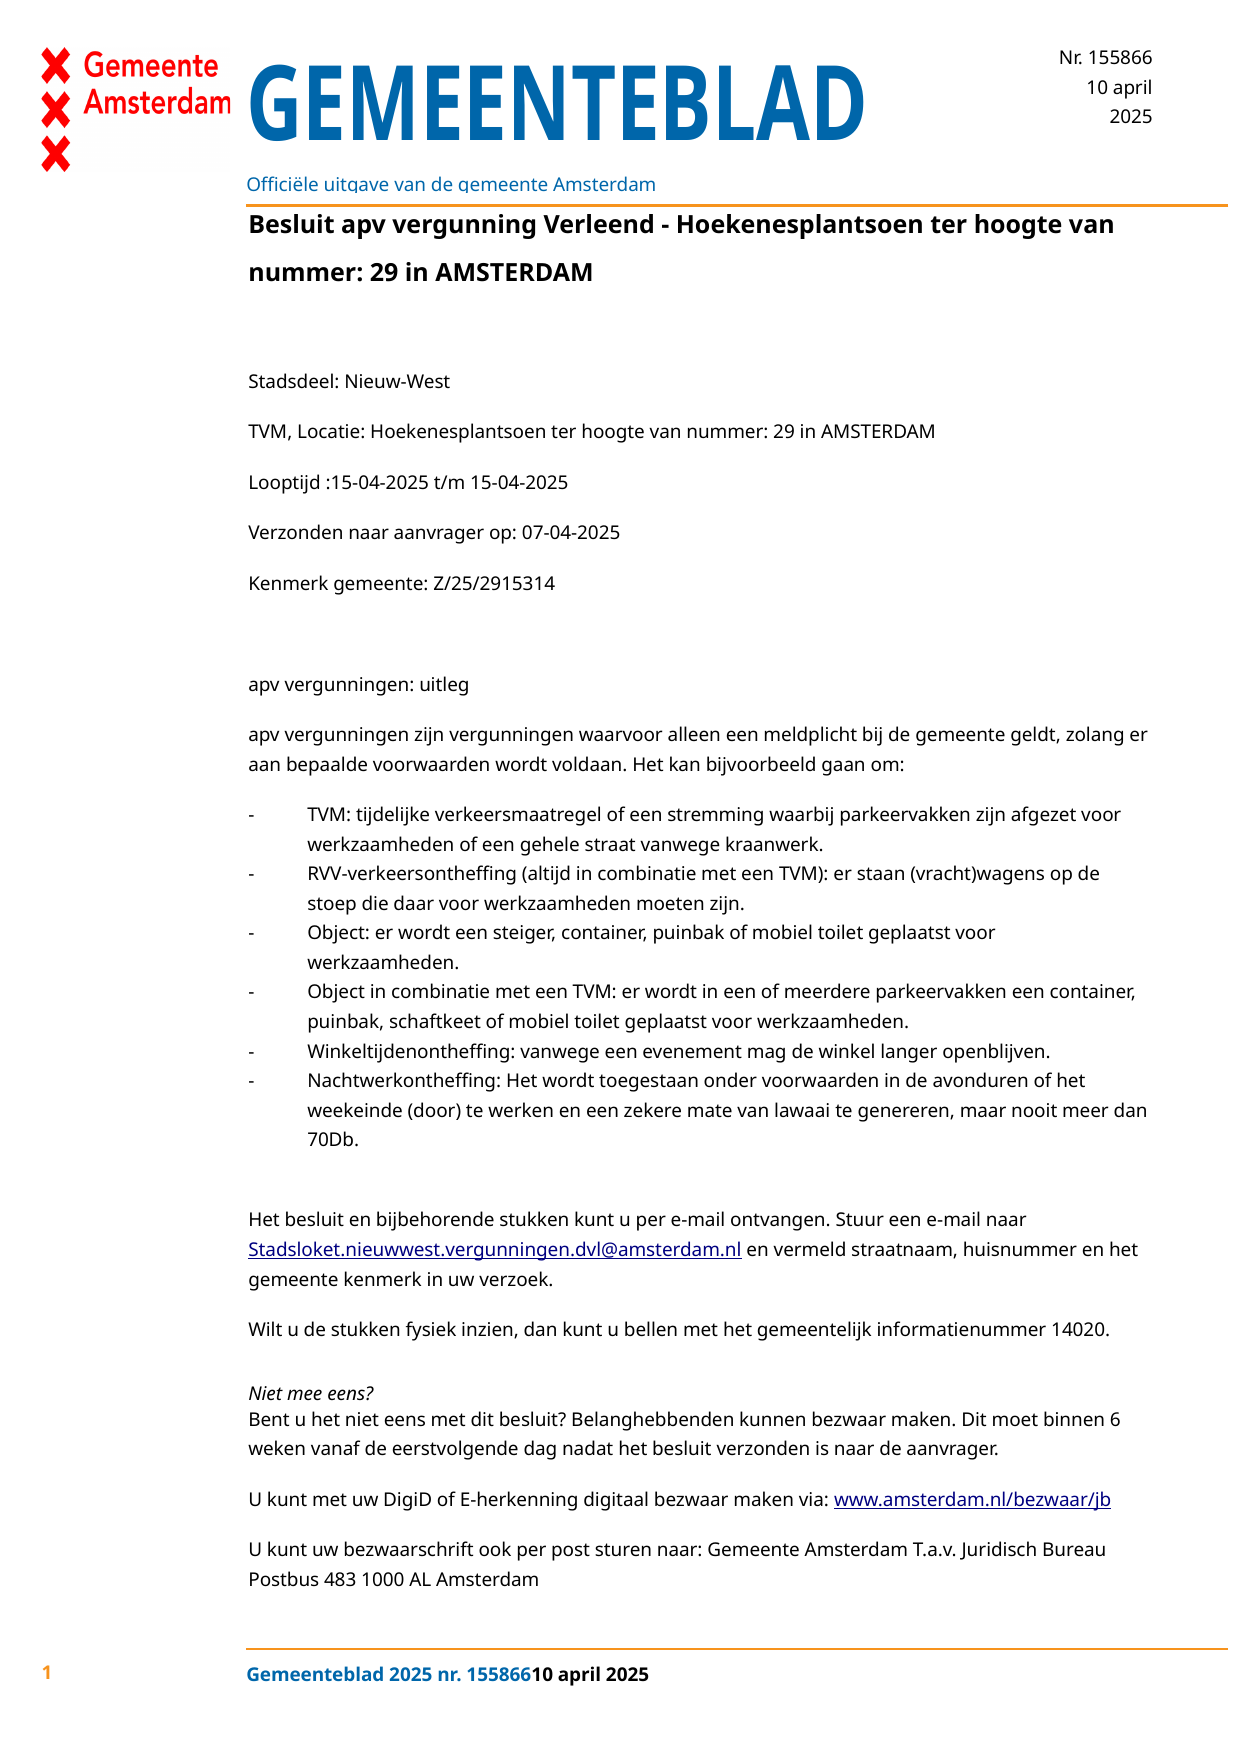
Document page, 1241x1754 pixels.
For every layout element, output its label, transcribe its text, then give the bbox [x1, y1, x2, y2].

list Winkeltijdenontheffing: vanwege een evenement mag de winkel langer openblijven. [248, 1038, 1152, 1064]
text apv vergunningen: uitleg [248, 671, 1152, 697]
text Looptijd :15-04-2025 t/m 15-04-2025 [248, 469, 1152, 495]
text apv vergunningen zijn vergunningen waarvoor alleen een meldplicht bij de gemeente geldt, zolang er aan bepaalde voorwaarden wordt voldaan. Het kan bijvoorbeeld gaan om: [248, 721, 1152, 777]
text Verzonden naar aanvrager op: 07-04-2025 [248, 519, 1152, 545]
text Het besluit en bijbehorende stukken kunt u per e-mail ontvangen. Stuur een e-mail naar Stadsloket.nieuwwest.vergunningen.dvl@amsterdam.nl en vermeld straatnaam, huisnummer en het gemeente kenmerk in uw verzoek. [248, 1207, 1152, 1292]
list Object in combinatie met een TVM: er wordt in een of meerdere parkeervakken een container, puinbak, schaftkeet of mobiel toilet geplaatst voor werkzaamheden. [248, 979, 1152, 1034]
list RVV-verkeersontheffing (altijd in combinatie met een TVM): er staan (vracht)wagens op de stoep die daar voor werkzaamheden moeten zijn. [248, 860, 1152, 916]
text U kunt uw bezwaarschrift ook per post sturen naar: Gemeente Amsterdam T.a.v. Juridisch Bureau Postbus 483 1000 AL Amsterdam [248, 1536, 1152, 1592]
text Wilt u de stukken fysiek inzien, dan kunt u bellen met het gemeentelijk informatienummer 14020. [248, 1316, 1152, 1342]
text Bent u het niet eens met dit besluit? Belanghebbenden kunnen bezwaar maken. Dit moet binnen 6 weken vanaf de eerstvolgende dag nadat het besluit verzonden is naar de aanvrager. [248, 1406, 1152, 1461]
text Besluit apv vergunning Verleend - Hoekenesplantsoen ter hoogte van nummer: 29 in AMSTERDAM [248, 207, 1152, 288]
text TVM, Locatie: Hoekenesplantsoen ter hoogte van nummer: 29 in AMSTERDAM [248, 419, 1152, 444]
text Stadsdeel: Nieuw-West [248, 368, 1152, 394]
text Niet mee eens? [248, 1380, 1152, 1406]
text Kenmerk gemeente: Z/25/2915314 [248, 570, 1152, 596]
list Nachtwerkontheffing: Het wordt toegestaan onder voorwaarden in de avonduren of het weekeinde (door) te werken en een zekere mate van lawaai te genereren, maar nooit meer dan 70Db. [248, 1067, 1152, 1152]
list Object: er wordt een steiger, container, puinbak of mobiel toilet geplaatst voor werkzaamheden. [248, 919, 1152, 975]
list TVM: tijdelijke verkeersmaatregel of een stremming waarbij parkeervakken zijn afgezet voor werkzaamheden of een gehele straat vanwege kraanwerk. [248, 801, 1152, 857]
picture [41, 47, 231, 172]
text U kunt met uw DigiD of E-herkenning digitaal bezwaar maken via: www.amsterdam.nl/bezwaar/jb [248, 1486, 1152, 1512]
